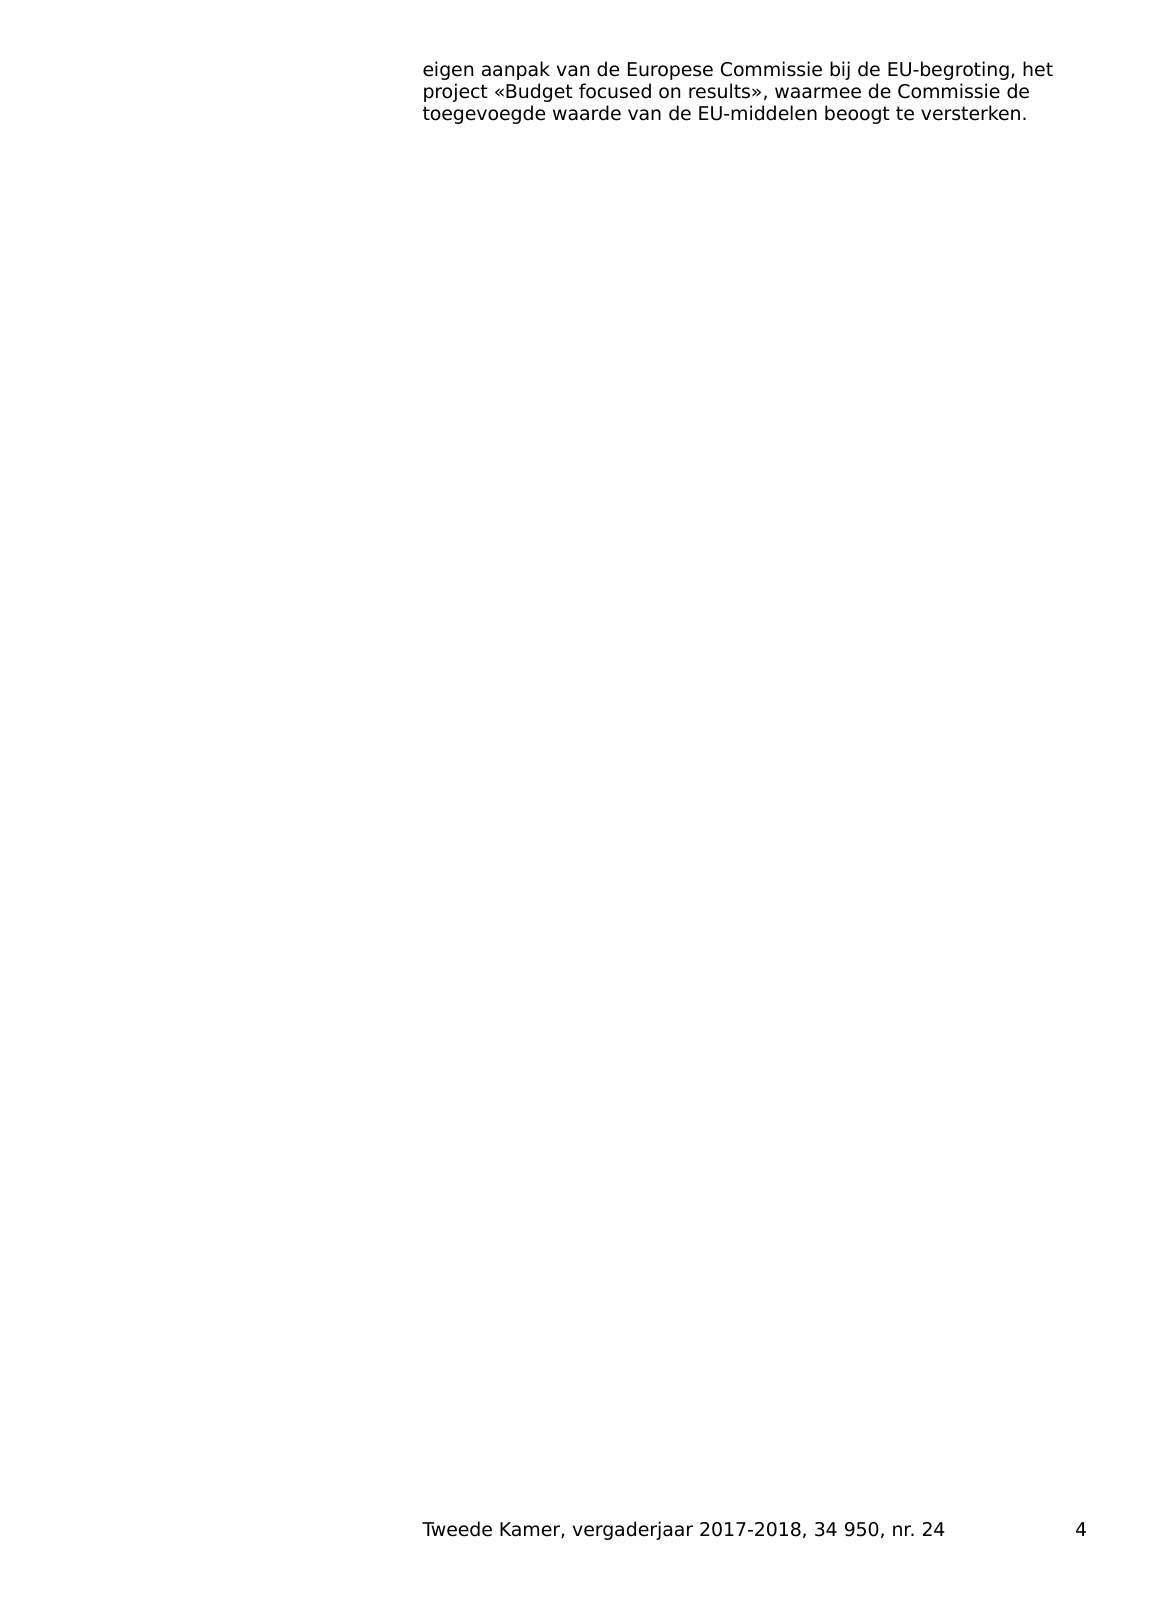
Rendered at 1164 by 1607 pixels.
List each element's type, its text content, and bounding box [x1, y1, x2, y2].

text eigen aanpak van de Europese Commissie bij de EU-begroting, het project «Budget focused on results», waarmee de Commissie de toegevoegde waarde van de EU-middelen beoogt te versterken. [422, 59, 1087, 125]
